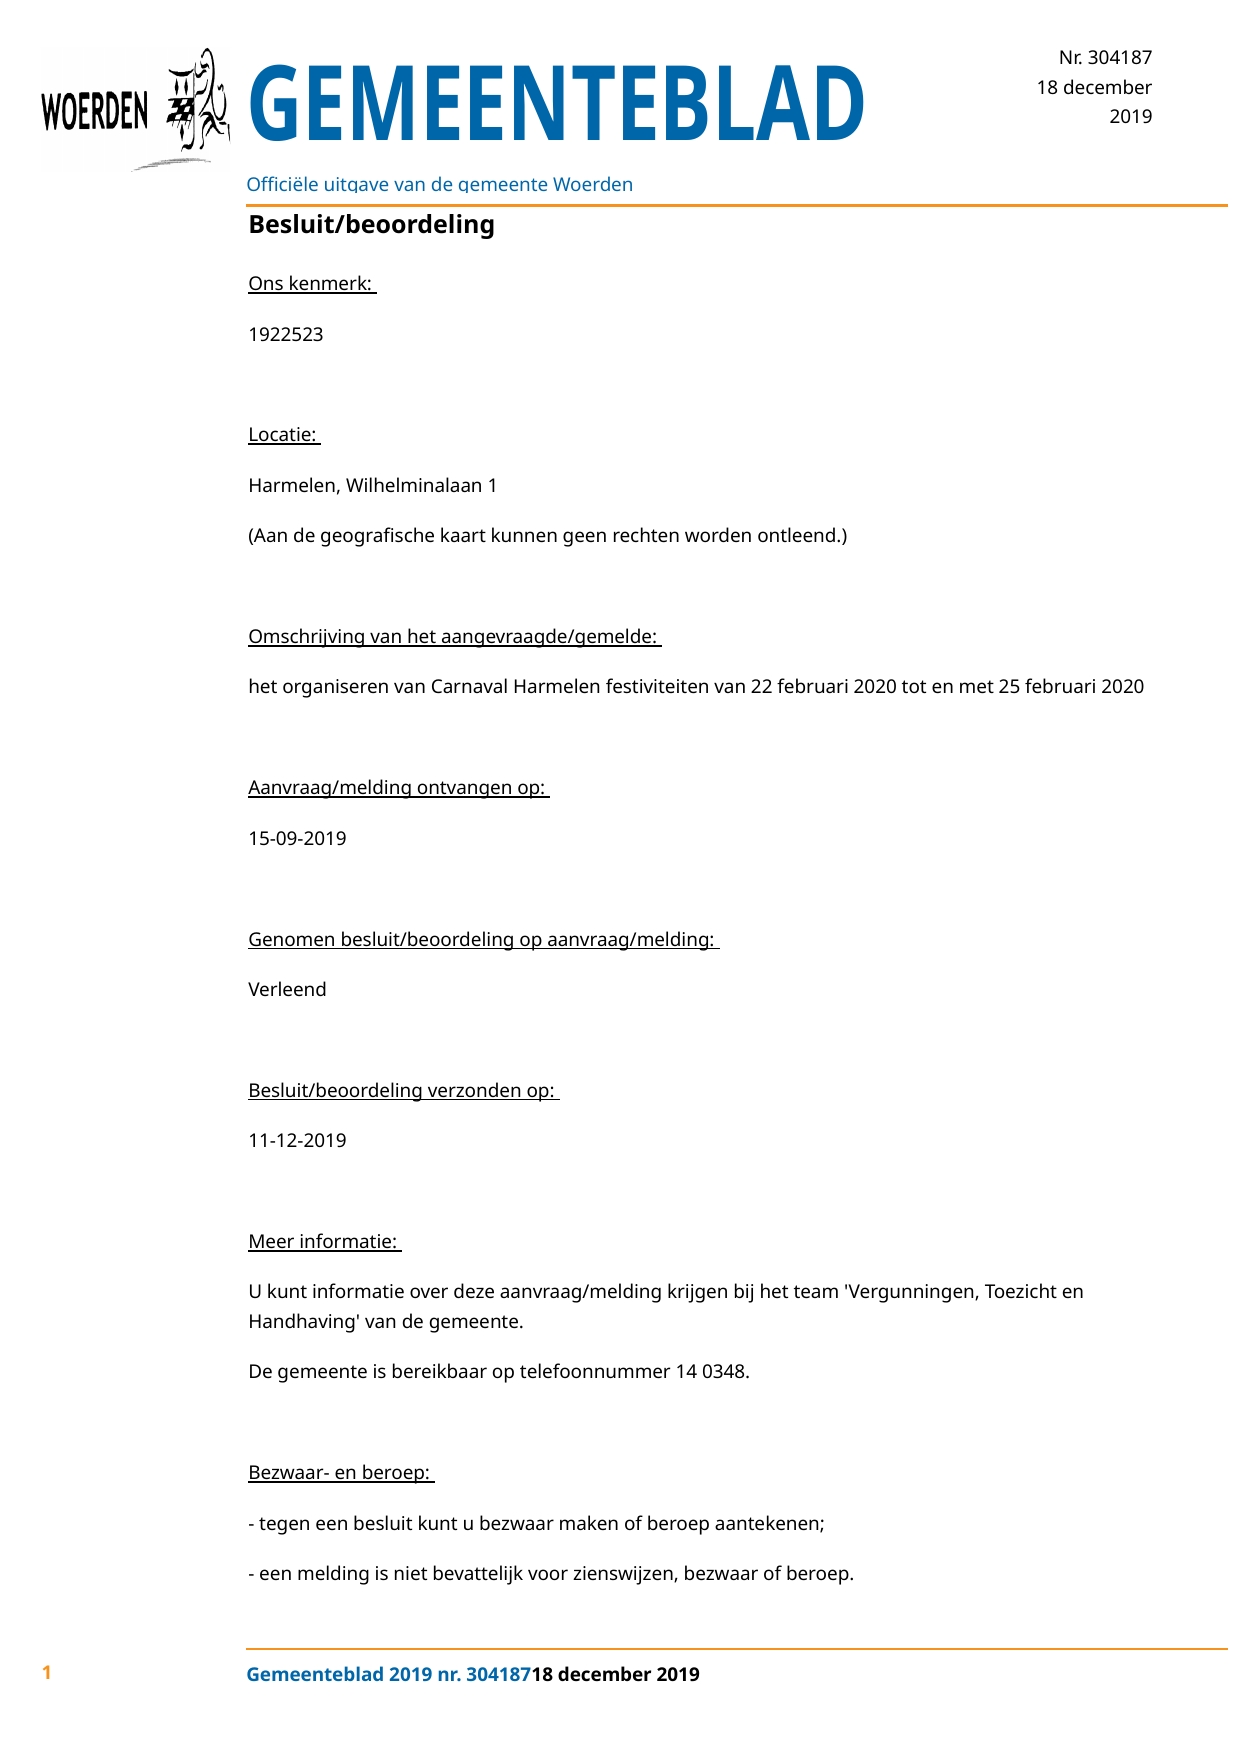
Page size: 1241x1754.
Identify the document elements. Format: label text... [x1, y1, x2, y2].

text het organiseren van Carnaval Harmelen festiviteiten van 22 februari 2020 tot en met 25 februari 2020 [248, 674, 1152, 699]
text 1922523 [248, 321, 1152, 346]
text - tegen een besluit kunt u bezwaar maken of beroep aantekenen; [248, 1510, 1152, 1536]
text Besluit/beoordeling verzonden op: [248, 1077, 1152, 1103]
text Genomen besluit/beoordeling op aanvraag/melding: [248, 926, 1152, 951]
text (Aan de geografische kaart kunnen geen rechten worden ontleend.) [248, 522, 1152, 548]
text U kunt informatie over deze aanvraag/melding krijgen bij het team 'Vergunningen, Toezicht en Handhaving' van de gemeente. [248, 1279, 1152, 1334]
text - een melding is niet bevattelijk voor zienswijzen, bezwaar of beroep. [248, 1560, 1152, 1586]
text 11-12-2019 [248, 1127, 1152, 1153]
text Omschrijving van het aangevraagde/gemelde: [248, 623, 1152, 649]
text Harmelen, Wilhelminalaan 1 [248, 472, 1152, 498]
text De gemeente is bereikbaar op telefoonnummer 14 0348. [248, 1359, 1152, 1384]
text 15-09-2019 [248, 825, 1152, 851]
text Aanvraag/melding ontvangen op: [248, 774, 1152, 800]
text Verleend [248, 976, 1152, 1002]
text Ons kenmerk: [248, 270, 1152, 296]
picture [41, 47, 231, 172]
text Locatie: [248, 422, 1152, 447]
text Meer informatie: [248, 1228, 1152, 1254]
text Besluit/beoordeling [248, 207, 1152, 241]
text Bezwaar- en beroep: [248, 1459, 1152, 1485]
